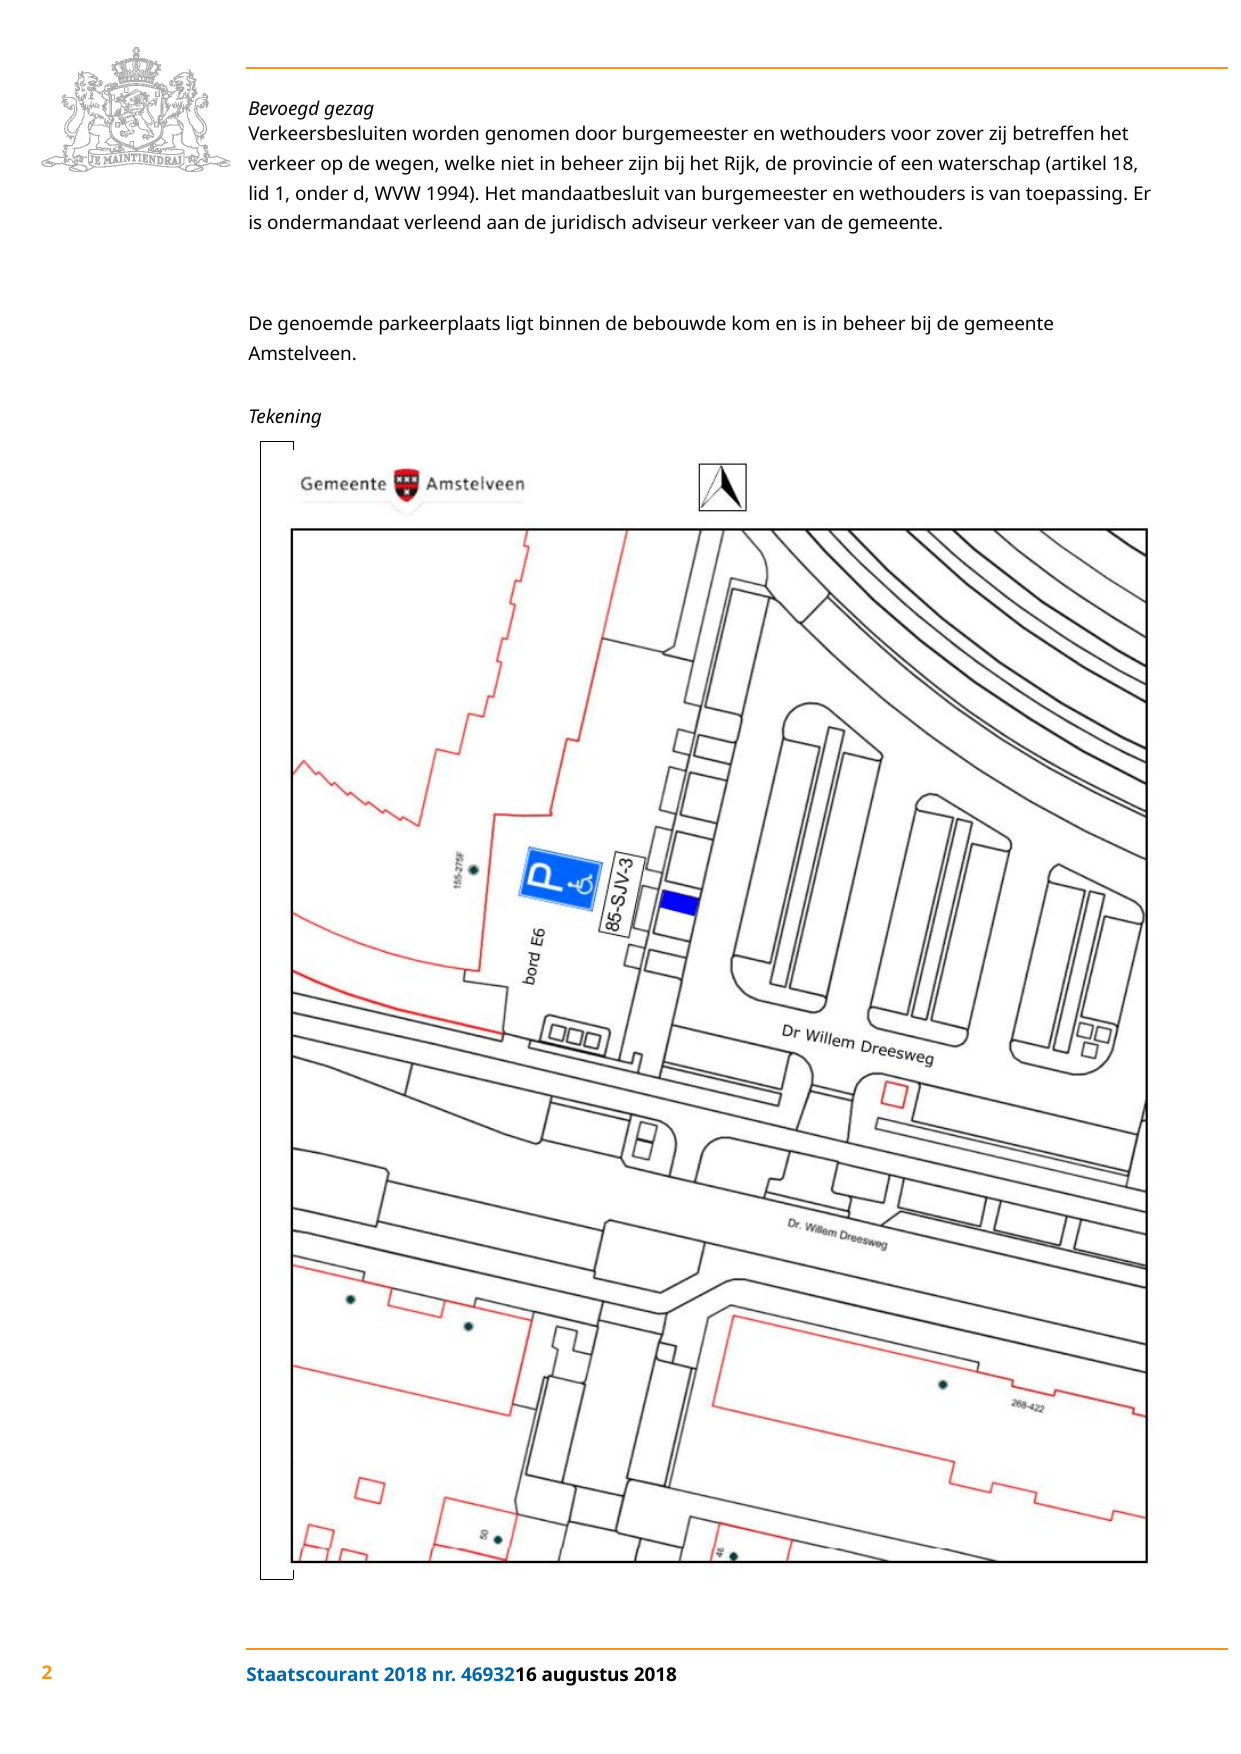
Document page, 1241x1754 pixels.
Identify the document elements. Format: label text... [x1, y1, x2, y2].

text Bevoegd gezag [248, 95, 1152, 121]
picture [41, 47, 231, 172]
text Tekening [248, 404, 1152, 429]
text De genoemde parkeerplaats ligt binnen de bebouwde kom en is in beheer bij de gemeente Amstelveen. [248, 310, 1152, 365]
text Verkeersbesluiten worden genomen door burgemeester en wethouders voor zover zij betreffen het verkeer op de wegen, welke niet in beheer zijn bij het Rijk, de provincie of een waterschap (artikel 18, lid 1, onder d, WVW 1994). Het mandaatbesluit van burgemeester en wethouders is van toepassing. Er is ondermandaat verleend aan de juridisch adviseur verkeer van de gemeente. [248, 121, 1152, 235]
picture [268, 450, 1173, 1570]
